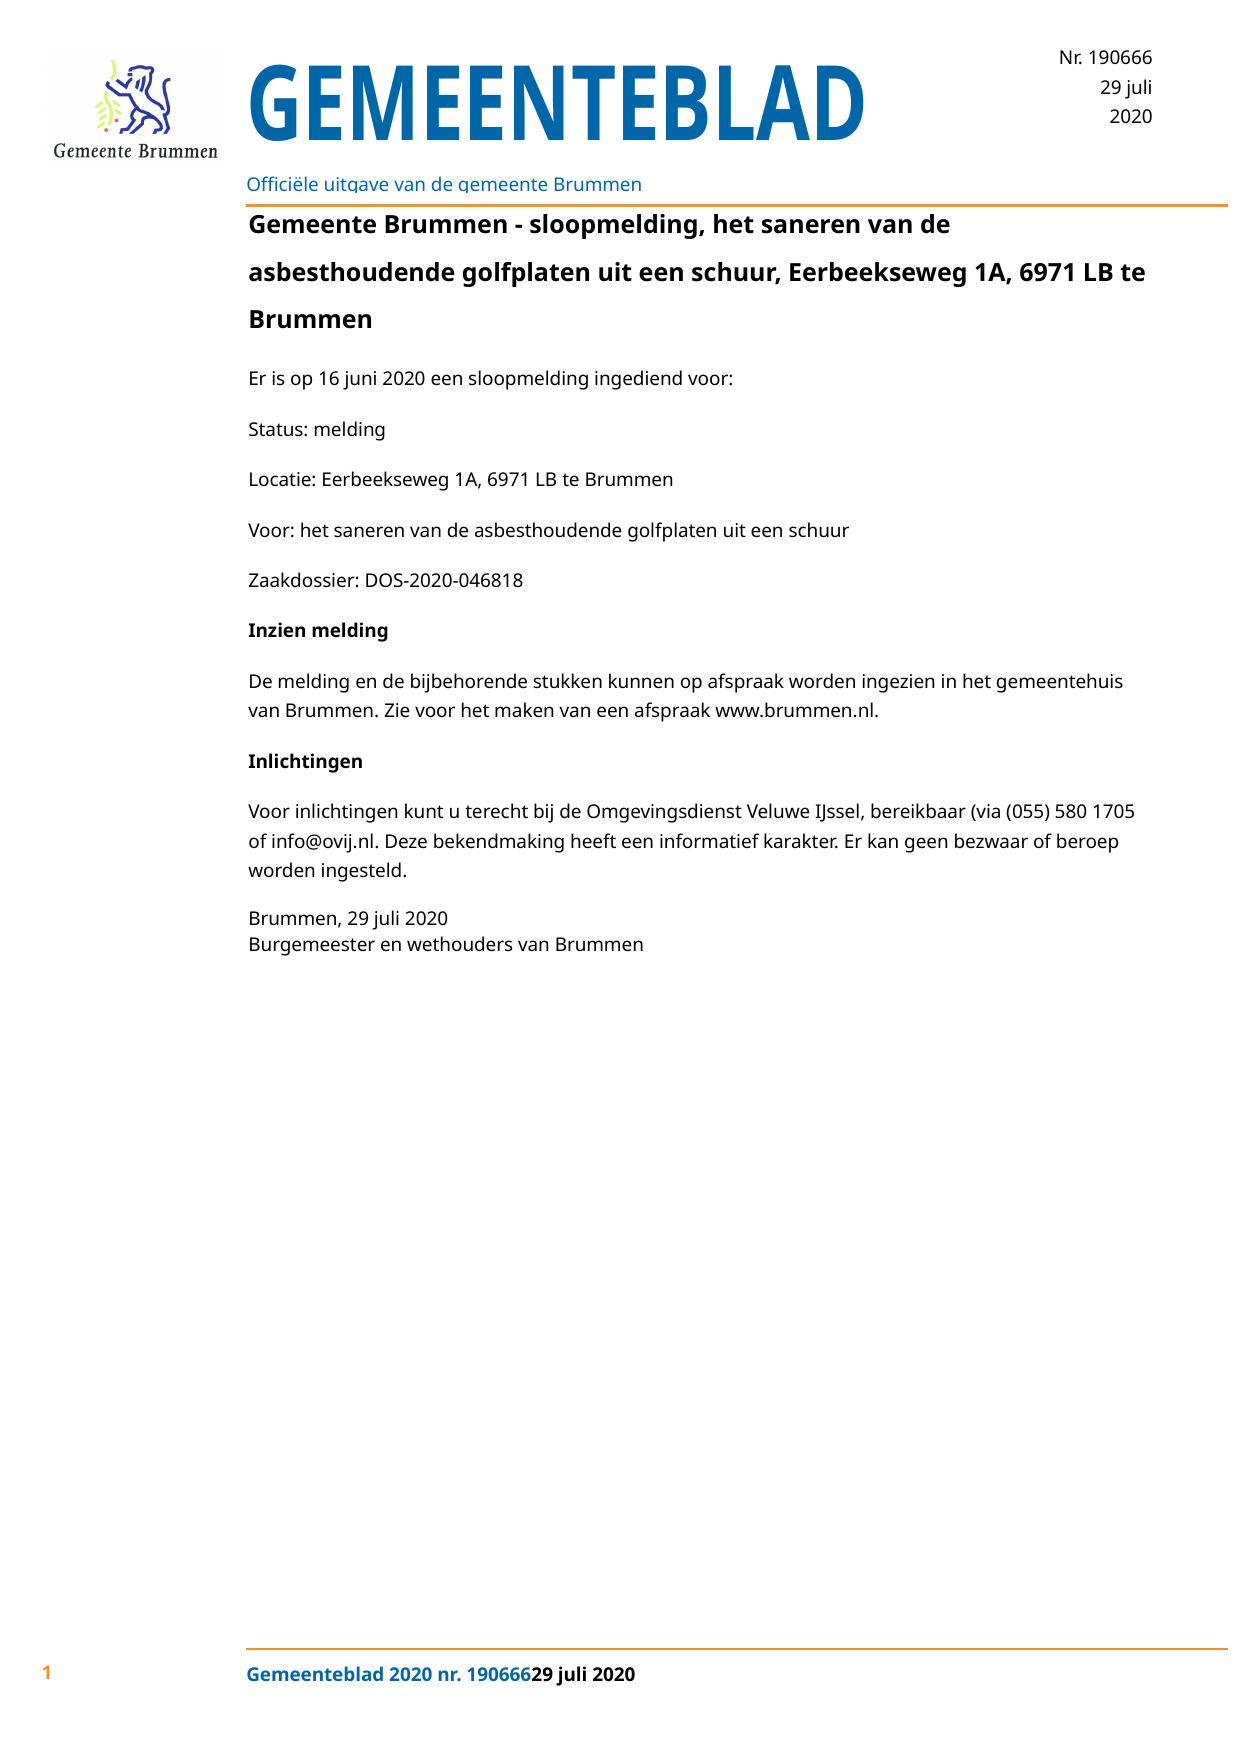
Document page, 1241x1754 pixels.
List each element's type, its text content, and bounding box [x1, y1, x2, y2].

text De melding en de bijbehorende stukken kunnen op afspraak worden ingezien in het gemeentehuis van Brummen. Zie voor het maken van een afspraak www.brummen.nl. [248, 668, 1152, 723]
text Locatie: Eerbeekseweg 1A, 6971 LB te Brummen [248, 466, 1152, 492]
text Zaakdossier: DOS-2020-046818 [248, 567, 1152, 593]
text Er is op 16 juni 2020 een sloopmelding ingediend voor: [248, 366, 1152, 391]
text Voor inlichtingen kunt u terecht bij de Omgevingsdienst Veluwe IJssel, bereikbaar (via (055) 580 1705 of info@ovij.nl. Deze bekendmaking heeft een informatief karakter. Er kan geen bezwaar of beroep worden ingesteld. [248, 798, 1152, 883]
text Gemeente Brummen - sloopmelding, het saneren van de asbesthoudende golfplaten uit een schuur, Eerbeekseweg 1A, 6971 LB te Brummen [248, 207, 1152, 336]
text Inlichtingen [248, 748, 1152, 774]
text Inzien melding [248, 618, 1152, 643]
text Burgemeester en wethouders van Brummen [248, 931, 1152, 957]
text Status: melding [248, 416, 1152, 442]
picture [41, 47, 231, 172]
text Brummen, 29 juli 2020 [248, 905, 1152, 931]
text Voor: het saneren van de asbesthoudende golfplaten uit een schuur [248, 517, 1152, 542]
